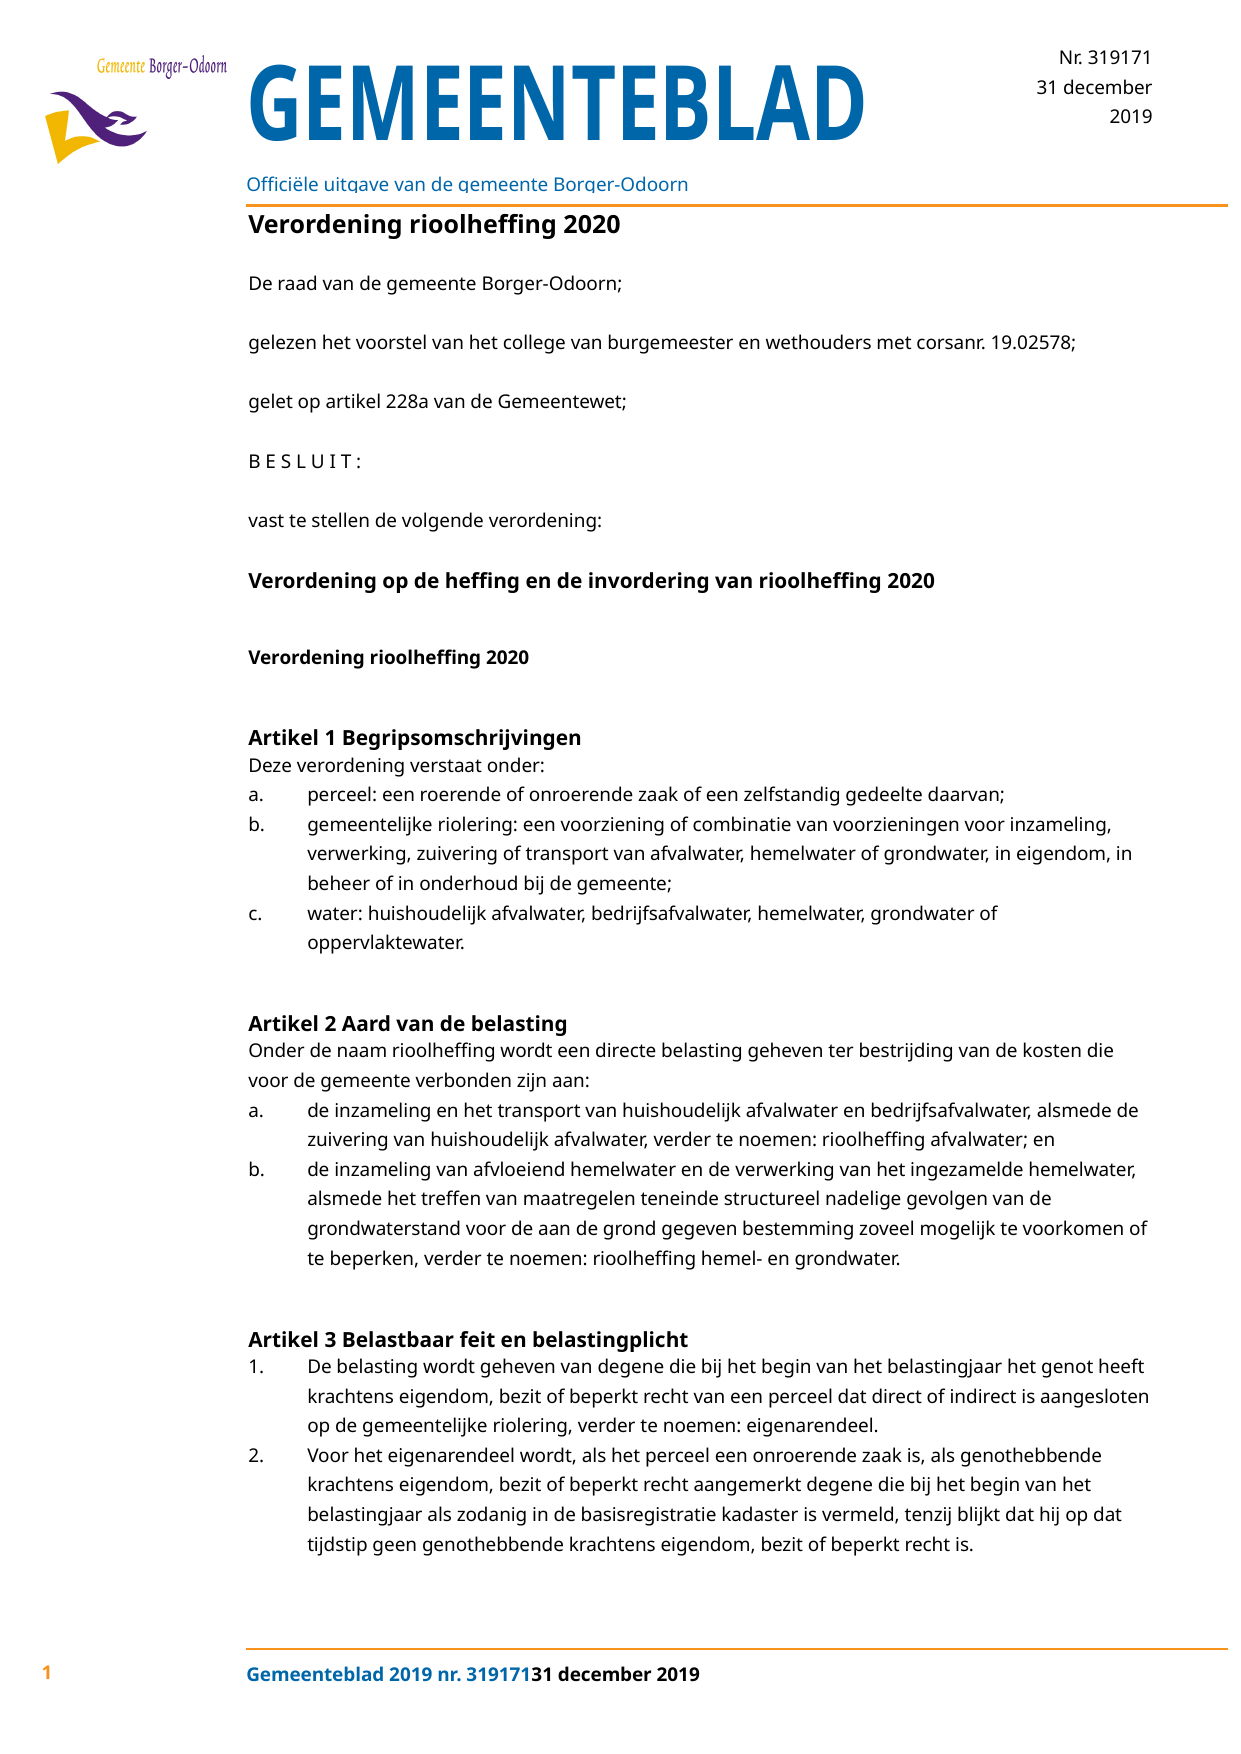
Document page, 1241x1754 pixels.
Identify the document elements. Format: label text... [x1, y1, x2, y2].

list de inzameling en het transport van huishoudelijk afvalwater en bedrijfsafvalwater, alsmede de zuivering van huishoudelijk afvalwater, verder te noemen: rioolheffing afvalwater; en [248, 1097, 1152, 1152]
text Deze verordening verstaat onder: [248, 752, 1152, 777]
list Voor het eigenarendeel wordt, als het perceel een onroerende zaak is, als genothebbende krachtens eigendom, bezit of beperkt recht aangemerkt degene die bij het begin van het belastingjaar als zodanig in de basisregistratie kadaster is vermeld, tenzij blijkt dat hij op dat tijdstip geen genothebbende krachtens eigendom, bezit of beperkt recht is. [248, 1442, 1152, 1556]
table_header Verordening rioolheffing 2020 [248, 644, 1152, 670]
list gemeentelijke riolering: een voorziening of combinatie van voorzieningen voor inzameling, verwerking, zuivering of transport van afvalwater, hemelwater of grondwater, in eigendom, in beheer of in onderhoud bij de gemeente; [248, 811, 1152, 896]
list perceel: een roerende of onroerende zaak of een zelfstandig gedeelte daarvan; [248, 781, 1152, 807]
text Verordening op de heffing en de invordering van rioolheffing 2020 [248, 566, 1152, 594]
text Artikel 2 Aard van de belasting [248, 1009, 1152, 1038]
text gelet op artikel 228a van de Gemeentewet; [248, 389, 1152, 414]
text Artikel 1 Begripsomschrijvingen [248, 723, 1152, 752]
text vast te stellen de volgende verordening: [248, 507, 1152, 533]
text Artikel 3 Belastbaar feit en belastingplicht [248, 1325, 1152, 1353]
list De belasting wordt geheven van degene die bij het begin van het belastingjaar het genot heeft krachtens eigendom, bezit of beperkt recht van een perceel dat direct of indirect is aangesloten op de gemeentelijke riolering, verder te noemen: eigenarendeel. [248, 1353, 1152, 1438]
picture [41, 47, 231, 172]
text B E S L U I T : [248, 448, 1152, 473]
text Verordening rioolheffing 2020 [248, 207, 1152, 241]
list de inzameling van afvloeiend hemelwater en de verwerking van het ingezamelde hemelwater, alsmede het treffen van maatregelen teneinde structureel nadelige gevolgen van de grondwaterstand voor de aan de grond gegeven bestemming zoveel mogelijk te voorkomen of te beperken, verder te noemen: rioolheffing hemel- en grondwater. [248, 1156, 1152, 1271]
text gelezen het voorstel van het college van burgemeester en wethouders met corsanr. 19.02578; [248, 329, 1152, 355]
list water: huishoudelijk afvalwater, bedrijfsafvalwater, hemelwater, grondwater of oppervlaktewater. [248, 900, 1152, 955]
text De raad van de gemeente Borger-Odoorn; [248, 270, 1152, 296]
text Onder de naam rioolheffing wordt een directe belasting geheven ter bestrijding van de kosten die voor de gemeente verbonden zijn aan: [248, 1038, 1152, 1093]
